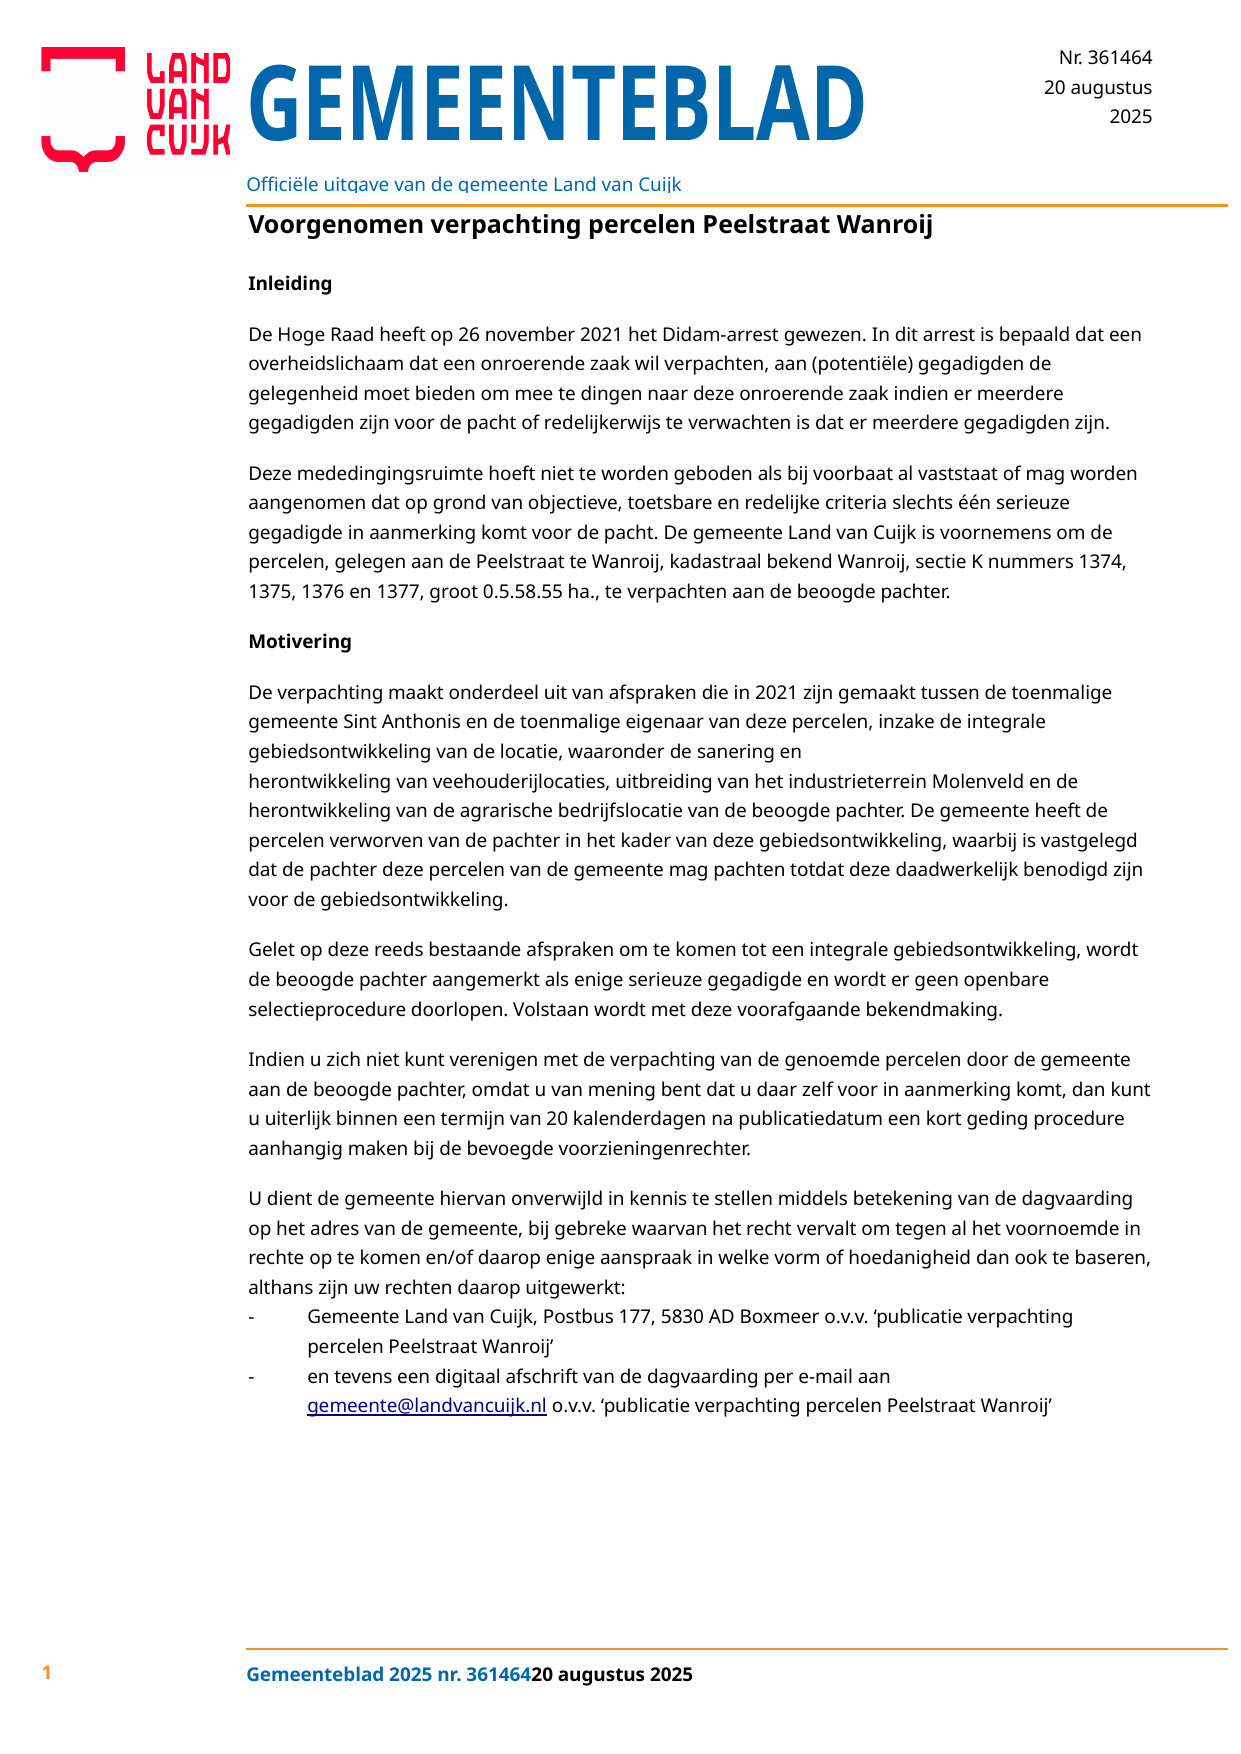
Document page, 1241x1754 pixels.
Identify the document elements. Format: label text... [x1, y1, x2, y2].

text U dient de gemeente hiervan onverwijld in kennis te stellen middels betekening van de dagvaarding op het adres van de gemeente, bij gebreke waarvan het recht vervalt om tegen al het voornoemde in rechte op te komen en/of daarop enige aanspraak in welke vorm of hoedanigheid dan ook te baseren, althans zijn uw rechten daarop uitgewerkt: [248, 1185, 1152, 1300]
text Voorgenomen verpachting percelen Peelstraat Wanroij [248, 207, 1152, 241]
text De Hoge Raad heeft op 26 november 2021 het Didam-arrest gewezen. In dit arrest is bepaald dat een overheidslichaam dat een onroerende zaak wil verpachten, aan (potentiële) gegadigden de gelegenheid moet bieden om mee te dingen naar deze onroerende zaak indien er meerdere gegadigden zijn voor de pacht of redelijkerwijs te verwachten is dat er meerdere gegadigden zijn. [248, 321, 1152, 435]
text De verpachting maakt onderdeel uit van afspraken die in 2021 zijn gemaakt tussen de toenmalige gemeente Sint Anthonis en de toenmalige eigenaar van deze percelen, inzake de integrale gebiedsontwikkeling van de locatie, waaronder de sanering en herontwikkeling van veehouderijlocaties, uitbreiding van het industrieterrein Molenveld en de herontwikkeling van de agrarische bedrijfslocatie van de beoogde pachter. De gemeente heeft de percelen verworven van de pachter in het kader van deze gebiedsontwikkeling, waarbij is vastgelegd dat de pachter deze percelen van de gemeente mag pachten totdat deze daadwerkelijk benodigd zijn voor de gebiedsontwikkeling. [248, 679, 1152, 912]
list Gemeente Land van Cuijk, Postbus 177, 5830 AD Boxmeer o.v.v. ‘publicatie verpachting percelen Peelstraat Wanroij’ [248, 1304, 1152, 1359]
text Motivering [248, 629, 1152, 654]
text Deze mededingingsruimte hoeft niet te worden geboden als bij voorbaat al vaststaat of mag worden aangenomen dat op grond van objectieve, toetsbare en redelijke criteria slechts één serieuze gegadigde in aanmerking komt voor de pacht. De gemeente Land van Cuijk is voornemens om de percelen, gelegen aan de Peelstraat te Wanroij, kadastraal bekend Wanroij, sectie K nummers 1374, 1375, 1376 en 1377, groot 0.5.58.55 ha., te verpachten aan de beoogde pachter. [248, 460, 1152, 604]
picture [41, 47, 231, 172]
text Gelet op deze reeds bestaande afspraken om te komen tot een integrale gebiedsontwikkeling, wordt de beoogde pachter aangemerkt als enige serieuze gegadigde en wordt er geen openbare selectieprocedure doorlopen. Volstaan wordt met deze voorafgaande bekendmaking. [248, 937, 1152, 1021]
text Inleiding [248, 270, 1152, 296]
text Indien u zich niet kunt verenigen met de verpachting van de genoemde percelen door de gemeente aan de beoogde pachter, omdat u van mening bent dat u daar zelf voor in aanmerking komt, dan kunt u uiterlijk binnen een termijn van 20 kalenderdagen na publicatiedatum een kort geding procedure aanhangig maken bij de bevoegde voorzieningenrechter. [248, 1046, 1152, 1161]
list en tevens een digitaal afschrift van de dagvaarding per e-mail aan gemeente@landvancuijk.nl o.v.v. ‘publicatie verpachting percelen Peelstraat Wanroij’ [248, 1363, 1152, 1418]
